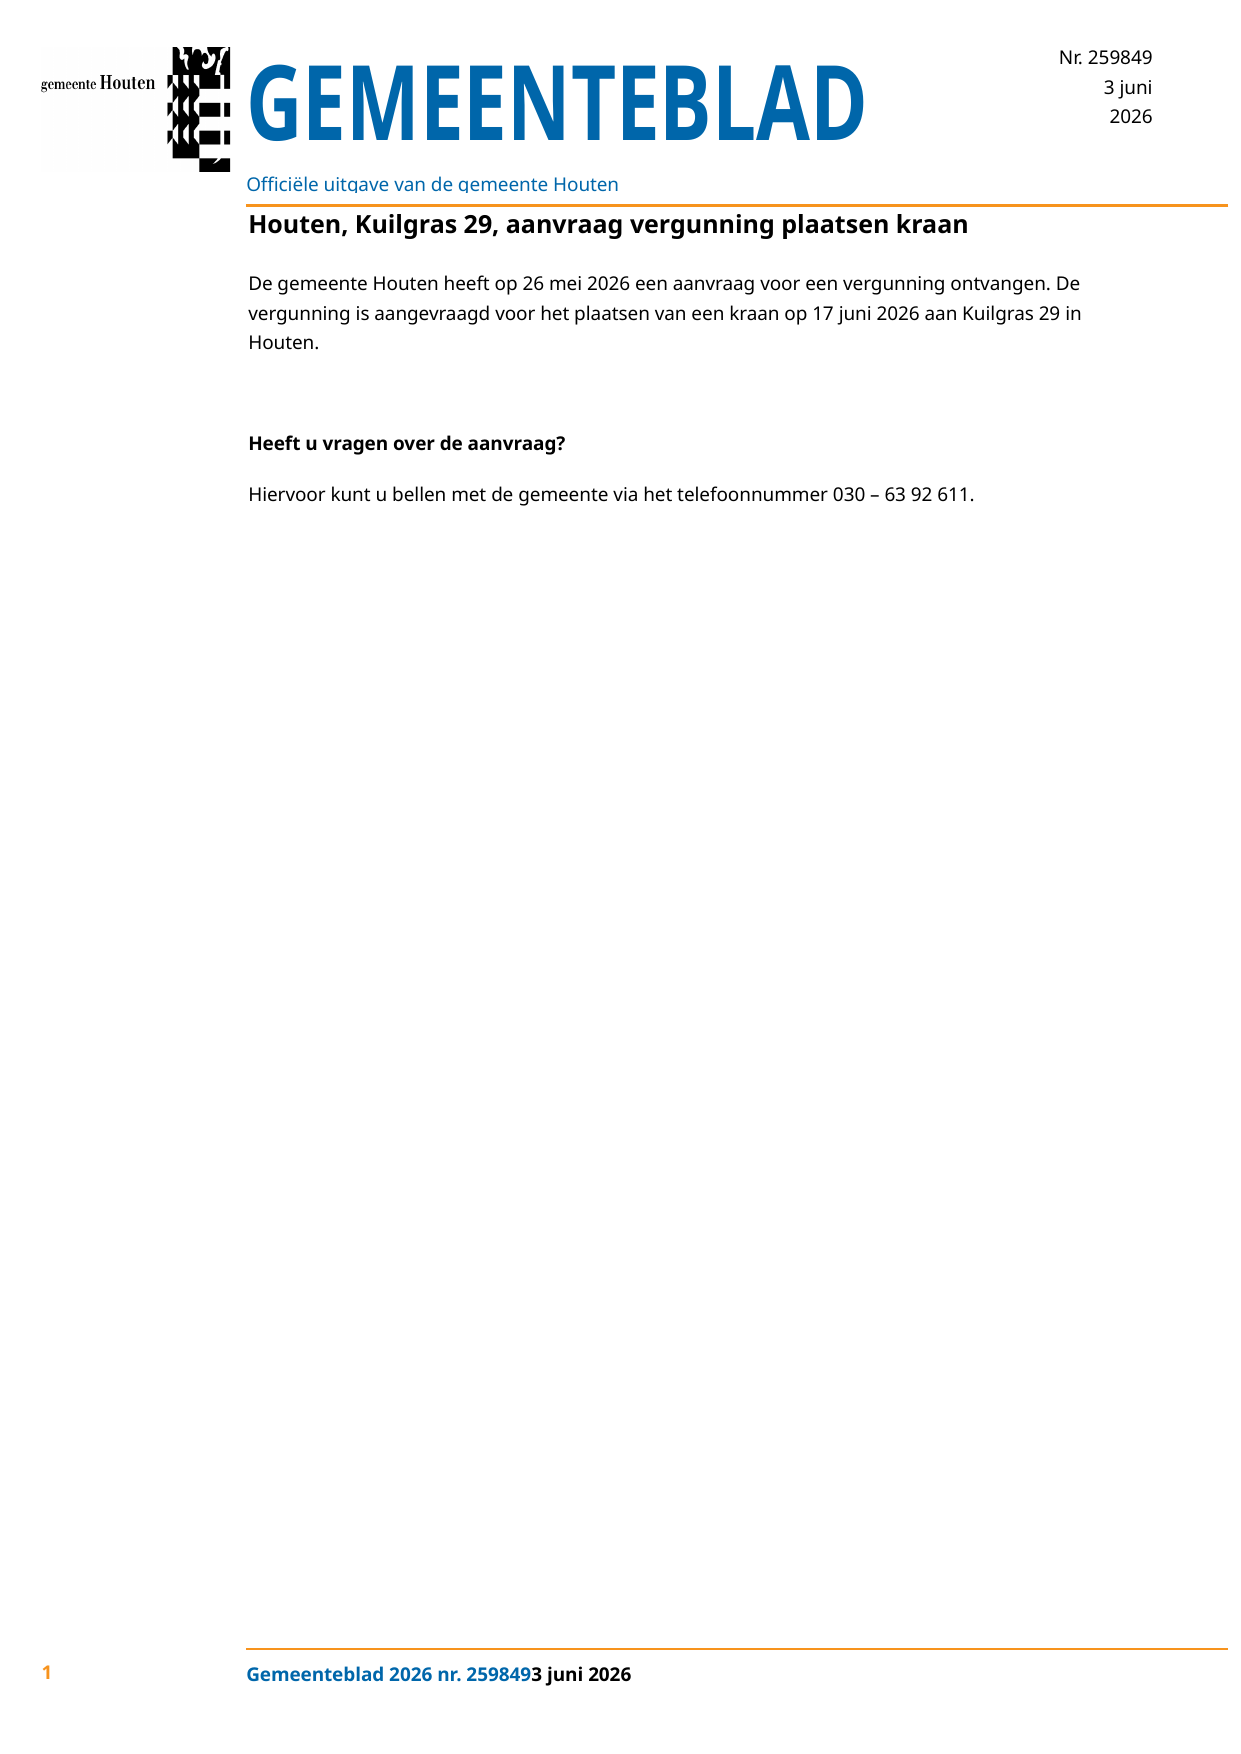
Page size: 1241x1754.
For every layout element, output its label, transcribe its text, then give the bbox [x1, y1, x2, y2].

text De gemeente Houten heeft op 26 mei 2026 een aanvraag voor een vergunning ontvangen. De vergunning is aangevraagd voor het plaatsen van een kraan op 17 juni 2026 aan Kuilgras 29 in Houten. [248, 270, 1152, 355]
text Hiervoor kunt u bellen met de gemeente via het telefoonnummer 030 – 63 92 611. [248, 481, 1152, 506]
picture [41, 47, 231, 172]
text Houten, Kuilgras 29, aanvraag vergunning plaatsen kraan [248, 207, 1152, 241]
text Heeft u vragen over de aanvraag? [248, 430, 1152, 456]
